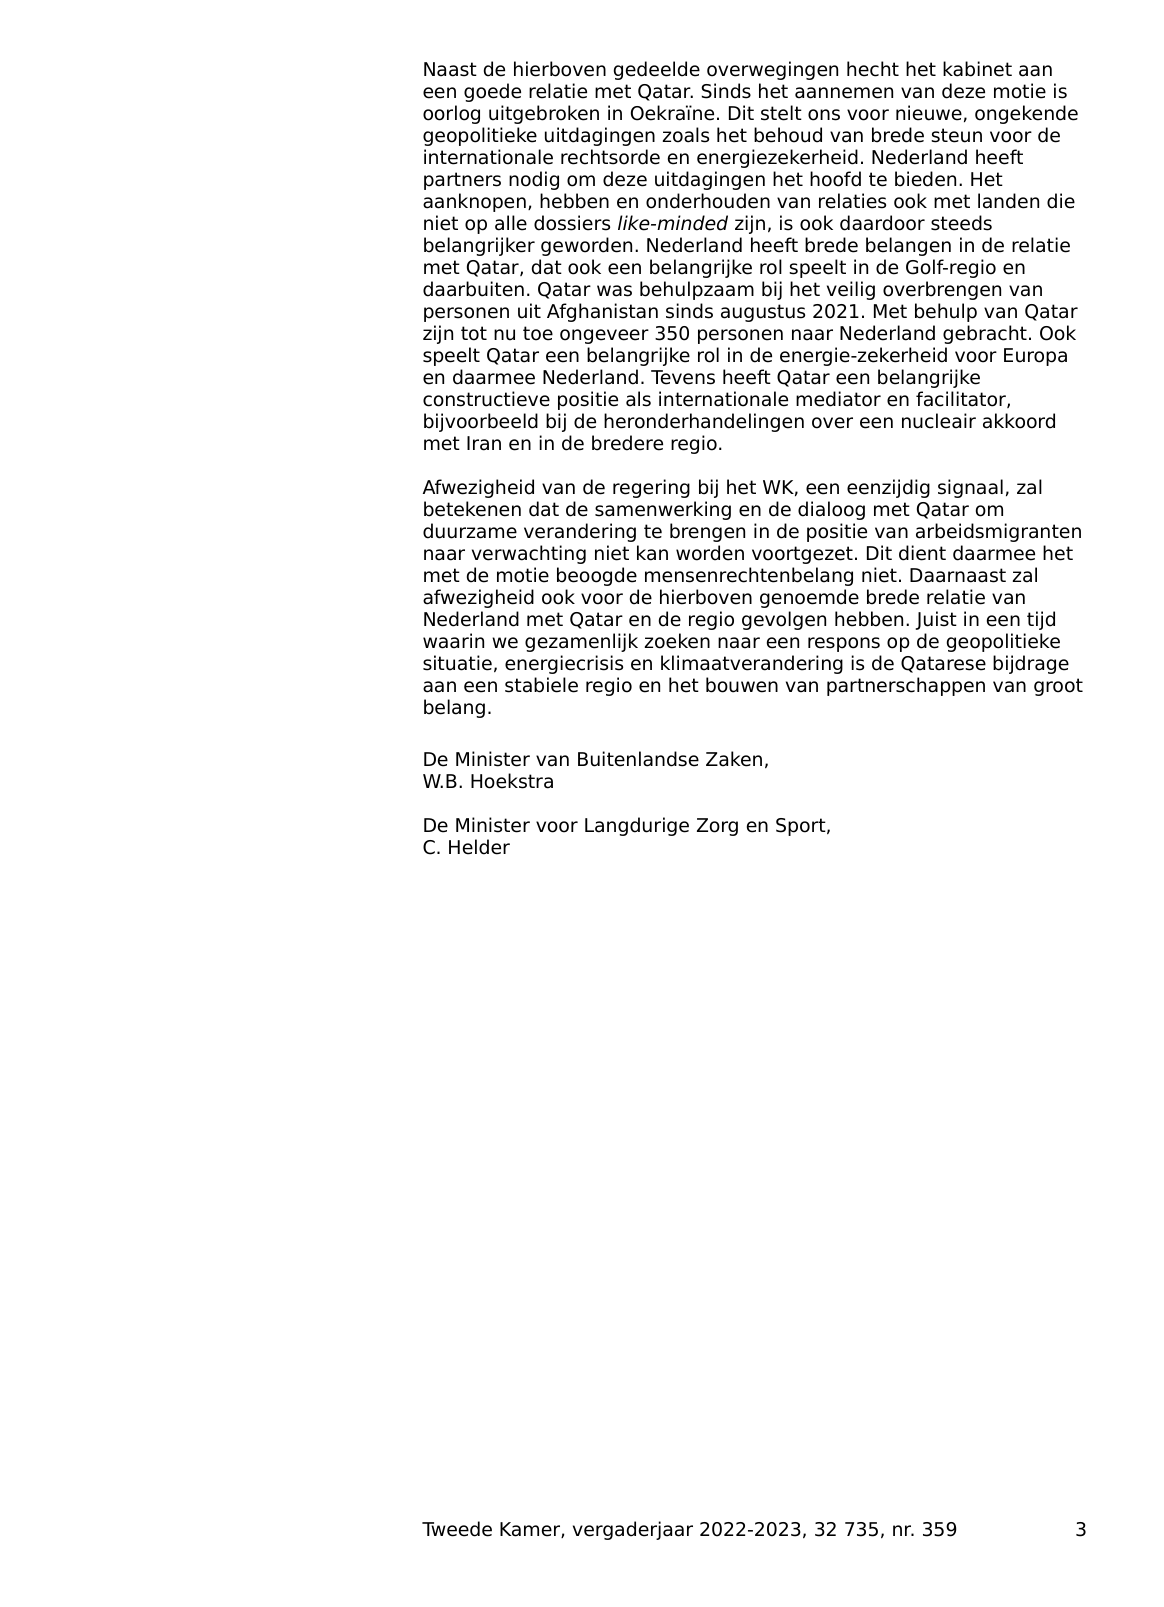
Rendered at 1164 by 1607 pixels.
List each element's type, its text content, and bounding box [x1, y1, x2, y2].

text De Minister van Buitenlandse Zaken, W.B. Hoekstra [422, 749, 1087, 793]
text Naast de hierboven gedeelde overwegingen hecht het kabinet aan een goede relatie met Qatar. Sinds het aannemen van deze motie is oorlog uitgebroken in Oekraïne. Dit stelt ons voor nieuwe, ongekende geopolitieke uitdagingen zoals het behoud van brede steun voor de internationale rechtsorde en energiezekerheid. Nederland heeft partners nodig om deze uitdagingen het hoofd te bieden. Het aanknopen, hebben en onderhouden van relaties ook met landen die niet op alle dossiers like-minded zijn, is ook daardoor steeds belangrijker geworden. Nederland heeft brede belangen in de relatie met Qatar, dat ook een belangrijke rol speelt in de Golf-regio en daarbuiten. Qatar was behulpzaam bij het veilig overbrengen van personen uit Afghanistan sinds augustus 2021. Met behulp van Qatar zijn tot nu toe ongeveer 350 personen naar Nederland gebracht. Ook speelt Qatar een belangrijke rol in de energie-zekerheid voor Europa en daarmee Nederland. Tevens heeft Qatar een belangrijke constructieve positie als internationale mediator en facilitator, bijvoorbeeld bij de heronderhandelingen over een nucleair akkoord met Iran en in de bredere regio. [422, 59, 1087, 455]
text De Minister voor Langdurige Zorg en Sport, C. Helder [422, 815, 1087, 859]
text Afwezigheid van de regering bij het WK, een eenzijdig signaal, zal betekenen dat de samenwerking en de dialoog met Qatar om duurzame verandering te brengen in de positie van arbeidsmigranten naar verwachting niet kan worden voortgezet. Dit dient daarmee het met de motie beoogde mensenrechtenbelang niet. Daarnaast zal afwezigheid ook voor de hierboven genoemde brede relatie van Nederland met Qatar en de regio gevolgen hebben. Juist in een tijd waarin we gezamenlijk zoeken naar een respons op de geopolitieke situatie, energiecrisis en klimaatverandering is de Qatarese bijdrage aan een stabiele regio en het bouwen van partnerschappen van groot belang. [422, 477, 1087, 719]
